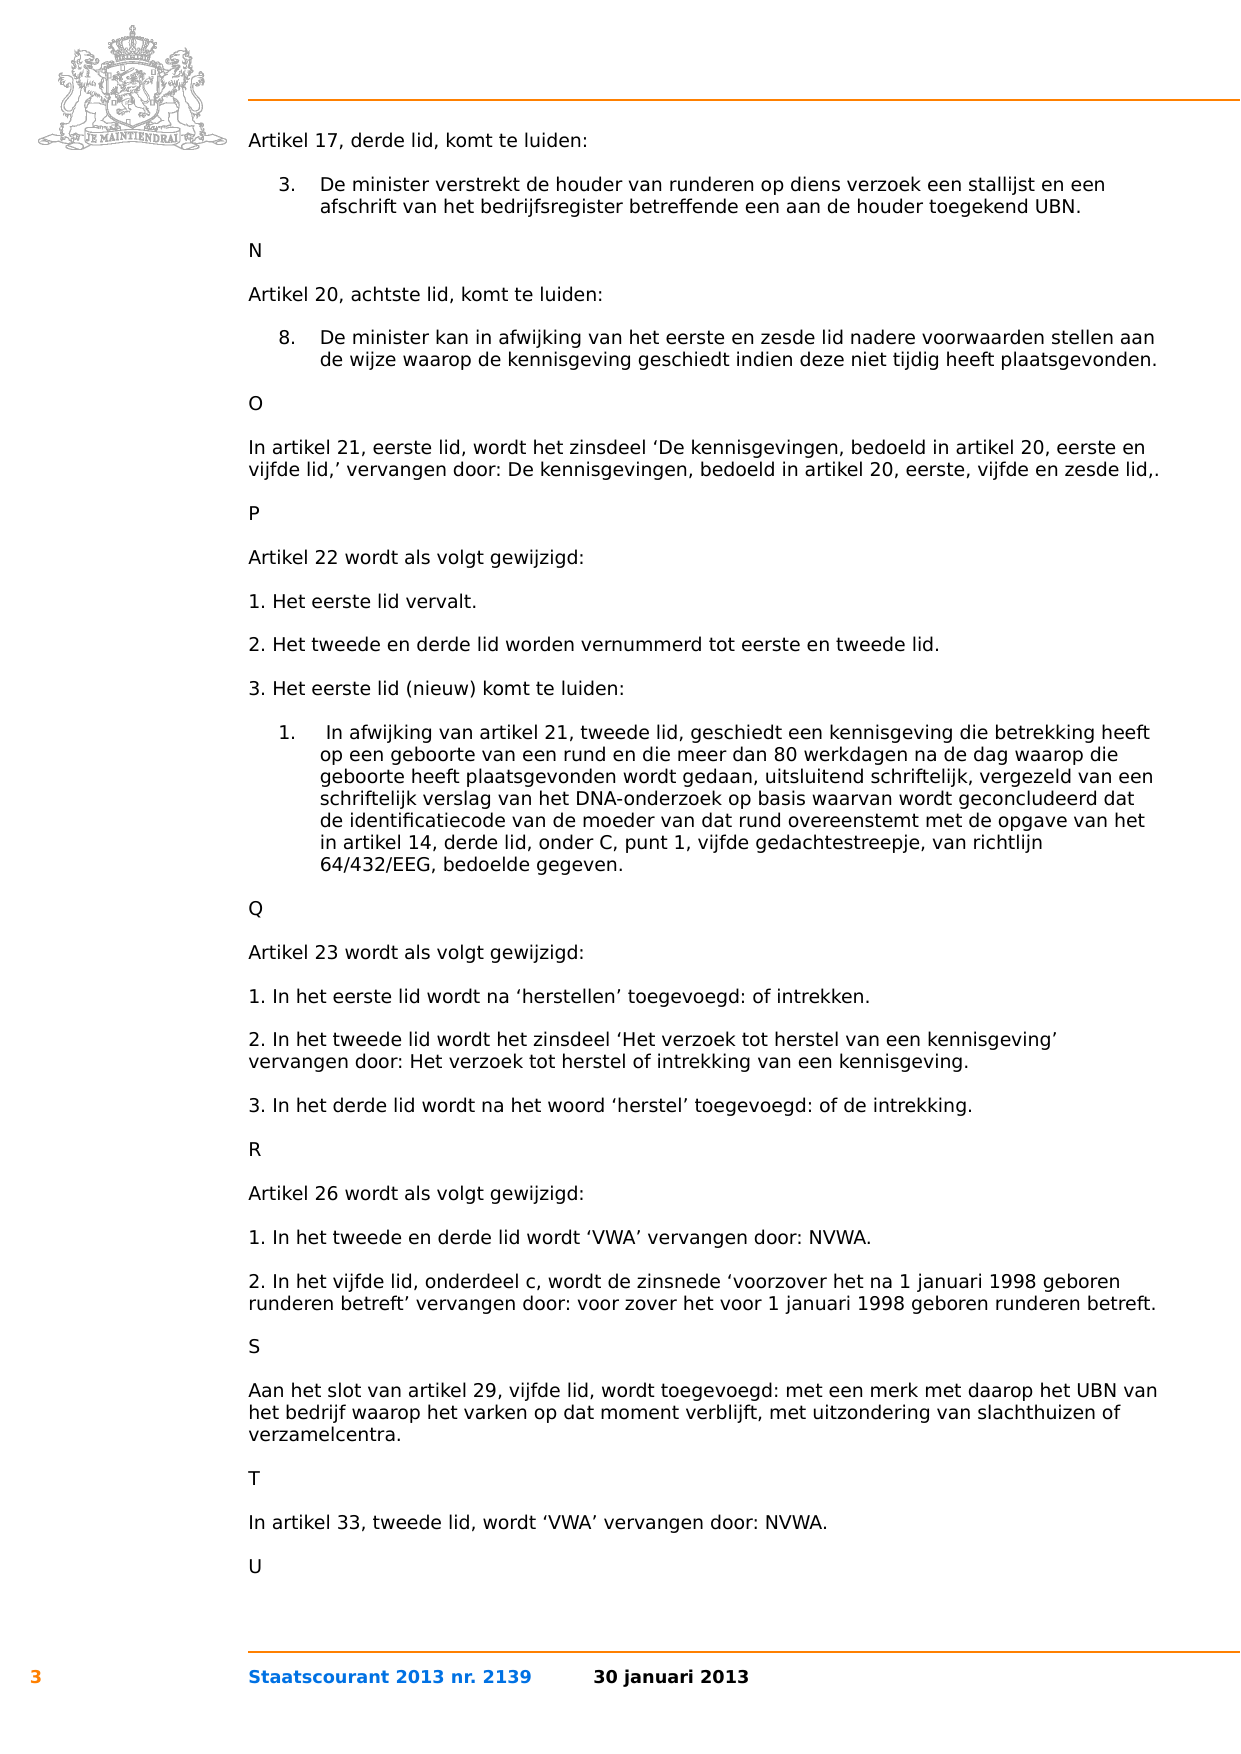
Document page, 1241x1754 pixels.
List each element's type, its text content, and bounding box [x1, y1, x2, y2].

text Q [248, 898, 1163, 920]
text Artikel 23 wordt als volgt gewijzigd: [248, 942, 1163, 964]
text Aan het slot van artikel 29, vijfde lid, wordt toegevoegd: met een merk met daarop het UBN van het bedrijf waarop het varken op dat moment verblijft, met uitzondering van slachthuizen of verzamelcentra. [248, 1380, 1163, 1446]
text Artikel 20, achtste lid, komt te luiden: [248, 283, 1163, 305]
text In artikel 21, eerste lid, wordt het zinsdeel ‘De kennisgevingen, bedoeld in artikel 20, eerste en vijfde lid,’ vervangen door: De kennisgevingen, bedoeld in artikel 20, eerste, vijfde en zesde lid,. [248, 437, 1163, 481]
text Artikel 22 wordt als volgt gewijzigd: [248, 547, 1163, 569]
text 1. In het eerste lid wordt na ‘herstellen’ toegevoegd: of intrekken. [248, 986, 1163, 1007]
text 8. De minister kan in afwijking van het eerste en zesde lid nadere voorwaarden stellen aan de wijze waarop de kennisgeving geschiedt indien deze niet tijdig heeft plaatsgevonden. [278, 327, 1163, 371]
text 2. In het vijfde lid, onderdeel c, wordt de zinsnede ‘voorzover het na 1 januari 1998 geboren runderen betreft’ vervangen door: voor zover het voor 1 januari 1998 geboren runderen betreft. [248, 1271, 1163, 1314]
text T [248, 1468, 1163, 1490]
text 3. In het derde lid wordt na het woord ‘herstel’ toegevoegd: of de intrekking. [248, 1095, 1163, 1117]
text In artikel 33, tweede lid, wordt ‘VWA’ vervangen door: NVWA. [248, 1512, 1163, 1534]
text S [248, 1336, 1163, 1358]
text 1. In het tweede en derde lid wordt ‘VWA’ vervangen door: NVWA. [248, 1227, 1163, 1249]
text 3. De minister verstrekt de houder van runderen op diens verzoek een stallijst en een afschrift van het bedrijfsregister betreffende een aan de houder toegekend UBN. [278, 174, 1163, 218]
text Artikel 17, derde lid, komt te luiden: [248, 130, 1163, 152]
text N [248, 239, 1163, 262]
text 3. Het eerste lid (nieuw) komt te luiden: [248, 678, 1163, 700]
text R [248, 1139, 1163, 1161]
text O [248, 393, 1163, 415]
text 2. Het tweede en derde lid worden vernummerd tot eerste en tweede lid. [248, 634, 1163, 656]
text U [248, 1556, 1163, 1578]
picture [38, 25, 227, 150]
text 2. In het tweede lid wordt het zinsdeel ‘Het verzoek tot herstel van een kennisgeving’ vervangen door: Het verzoek tot herstel of intrekking van een kennisgeving. [248, 1029, 1163, 1073]
text Artikel 26 wordt als volgt gewijzigd: [248, 1183, 1163, 1205]
text P [248, 503, 1163, 525]
text 1. Het eerste lid vervalt. [248, 591, 1163, 612]
text 1. In afwijking van artikel 21, tweede lid, geschiedt een kennisgeving die betrekking heeft op een geboorte van een rund en die meer dan 80 werkdagen na de dag waarop die geboorte heeft plaatsgevonden wordt gedaan, uitsluitend schriftelijk, vergezeld van een schriftelijk verslag van het DNA-onderzoek op basis waarvan wordt geconcludeerd dat de identificatiecode van de moeder van dat rund overeenstemt met de opgave van het in artikel 14, derde lid, onder C, punt 1, vijfde gedachtestreepje, van richtlijn 64/432/EEG, bedoelde gegeven. [278, 722, 1163, 876]
